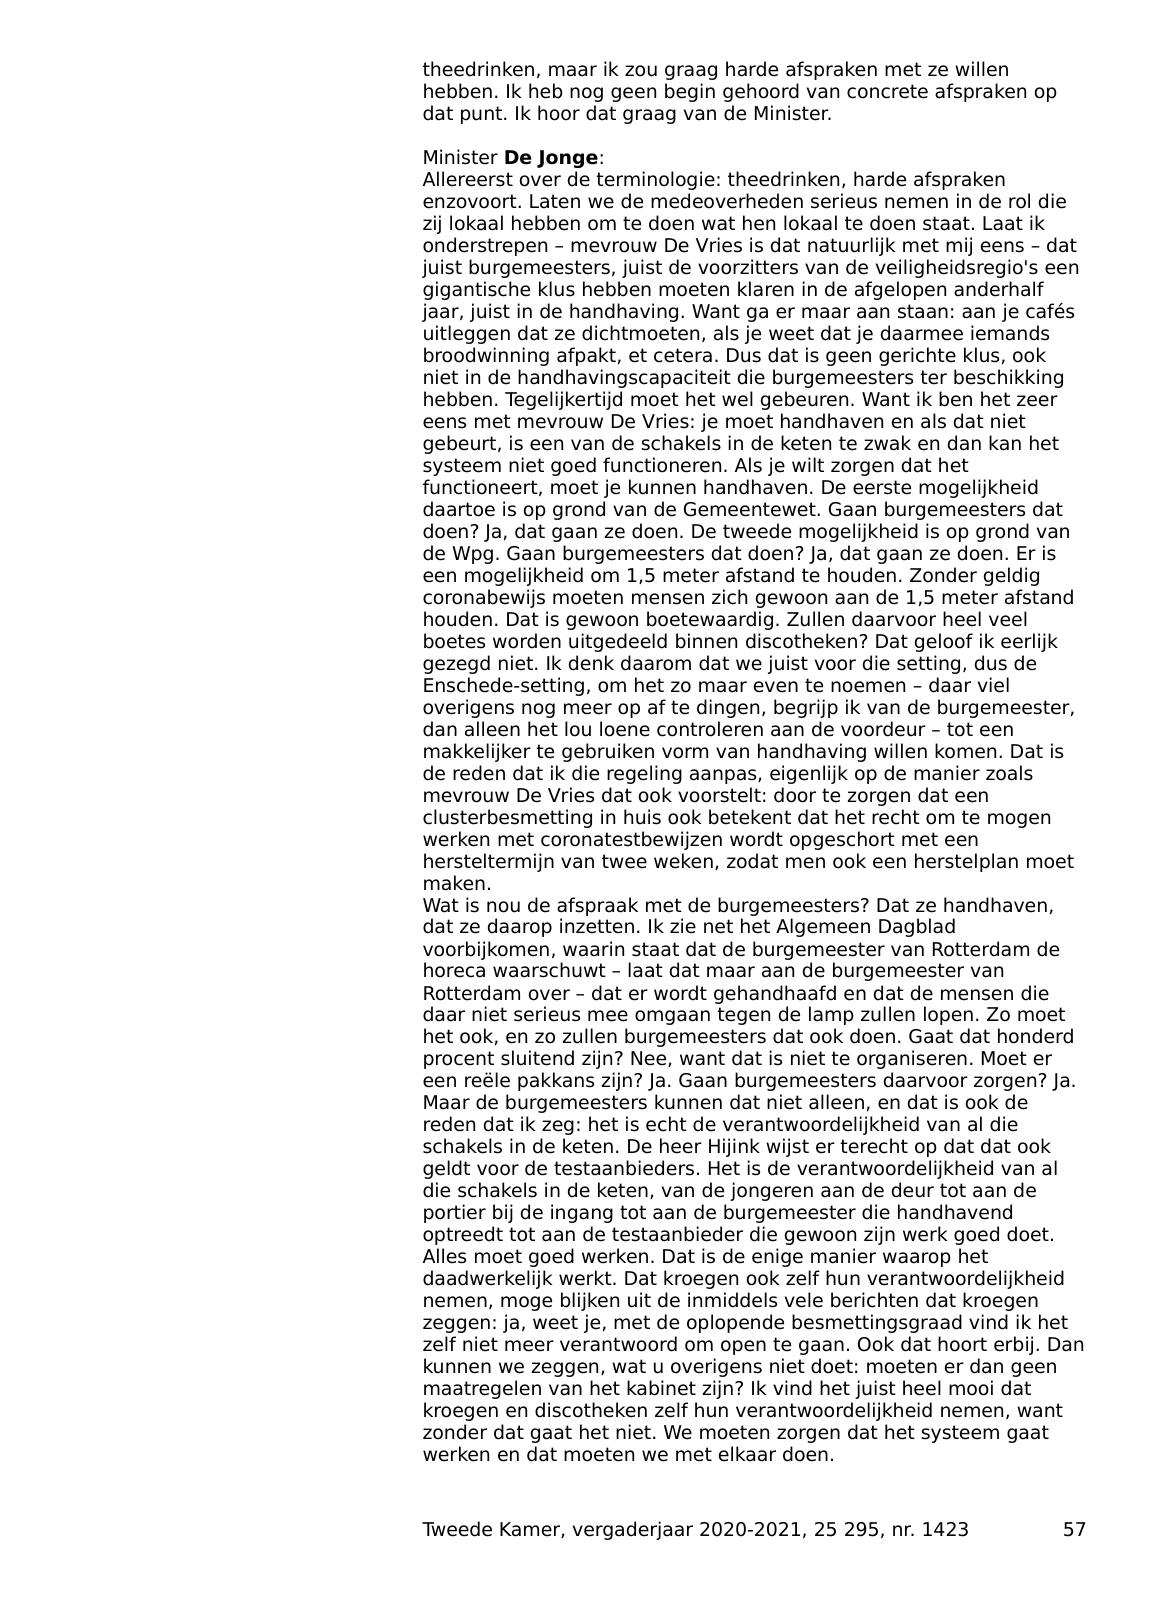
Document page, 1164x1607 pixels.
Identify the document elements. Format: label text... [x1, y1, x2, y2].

text Wat is nou de afspraak met de burgemeesters? Dat ze handhaven, dat ze daarop inzetten. Ik zie net het Algemeen Dagblad voorbijkomen, waarin staat dat de burgemeester van Rotterdam de horeca waarschuwt – laat dat maar aan de burgemeester van Rotterdam over – dat er wordt gehandhaafd en dat de mensen die daar niet serieus mee omgaan tegen de lamp zullen lopen. Zo moet het ook, en zo zullen burgemeesters dat ook doen. Gaat dat honderd procent sluitend zijn? Nee, want dat is niet te organiseren. Moet er een reële pakkans zijn? Ja. Gaan burgemeesters daarvoor zorgen? Ja. Maar de burgemeesters kunnen dat niet alleen, en dat is ook de reden dat ik zeg: het is echt de verantwoordelijkheid van al die schakels in de keten. De heer Hijink wijst er terecht op dat dat ook geldt voor de testaanbieders. Het is de verantwoordelijkheid van al die schakels in de keten, van de jongeren aan de deur tot aan de portier bij de ingang tot aan de burgemeester die handhavend optreedt tot aan de testaanbieder die gewoon zijn werk goed doet. Alles moet goed werken. Dat is de enige manier waarop het daadwerkelijk werkt. Dat kroegen ook zelf hun verantwoordelijkheid nemen, moge blijken uit de inmiddels vele berichten dat kroegen zeggen: ja, weet je, met de oplopende besmettingsgraad vind ik het zelf niet meer verantwoord om open te gaan. Ook dat hoort erbij. Dan kunnen we zeggen, wat u overigens niet doet: moeten er dan geen maatregelen van het kabinet zijn? Ik vind het juist heel mooi dat kroegen en discotheken zelf hun verantwoordelijkheid nemen, want zonder dat gaat het niet. We moeten zorgen dat het systeem gaat werken en dat moeten we met elkaar doen. [422, 894, 1087, 1466]
text Minister De Jonge: [422, 147, 1087, 169]
text theedrinken, maar ik zou graag harde afspraken met ze willen hebben. Ik heb nog geen begin gehoord van concrete afspraken op dat punt. Ik hoor dat graag van de Minister. [422, 59, 1087, 125]
text Allereerst over de terminologie: theedrinken, harde afspraken enzovoort. Laten we de medeoverheden serieus nemen in de rol die zij lokaal hebben om te doen wat hen lokaal te doen staat. Laat ik onderstrepen – mevrouw De Vries is dat natuurlijk met mij eens – dat juist burgemeesters, juist de voorzitters van de veiligheidsregio's een gigantische klus hebben moeten klaren in de afgelopen anderhalf jaar, juist in de handhaving. Want ga er maar aan staan: aan je cafés uitleggen dat ze dichtmoeten, als je weet dat je daarmee iemands broodwinning afpakt, et cetera. Dus dat is geen gerichte klus, ook niet in de handhavingscapaciteit die burgemeesters ter beschikking hebben. Tegelijkertijd moet het wel gebeuren. Want ik ben het zeer eens met mevrouw De Vries: je moet handhaven en als dat niet gebeurt, is een van de schakels in de keten te zwak en dan kan het systeem niet goed functioneren. Als je wilt zorgen dat het functioneert, moet je kunnen handhaven. De eerste mogelijkheid daartoe is op grond van de Gemeentewet. Gaan burgemeesters dat doen? Ja, dat gaan ze doen. De tweede mogelijkheid is op grond van de Wpg. Gaan burgemeesters dat doen? Ja, dat gaan ze doen. Er is een mogelijkheid om 1,5 meter afstand te houden. Zonder geldig coronabewijs moeten mensen zich gewoon aan de 1,5 meter afstand houden. Dat is gewoon boetewaardig. Zullen daarvoor heel veel boetes worden uitgedeeld binnen discotheken? Dat geloof ik eerlijk gezegd niet. Ik denk daarom dat we juist voor die setting, dus de Enschede-setting, om het zo maar even te noemen – daar viel overigens nog meer op af te dingen, begrijp ik van de burgemeester, dan alleen het lou loene controleren aan de voordeur – tot een makkelijker te gebruiken vorm van handhaving willen komen. Dat is de reden dat ik die regeling aanpas, eigenlijk op de manier zoals mevrouw De Vries dat ook voorstelt: door te zorgen dat een clusterbesmetting in huis ook betekent dat het recht om te mogen werken met coronatestbewijzen wordt opgeschort met een hersteltermijn van twee weken, zodat men ook een herstelplan moet maken. [422, 169, 1087, 894]
